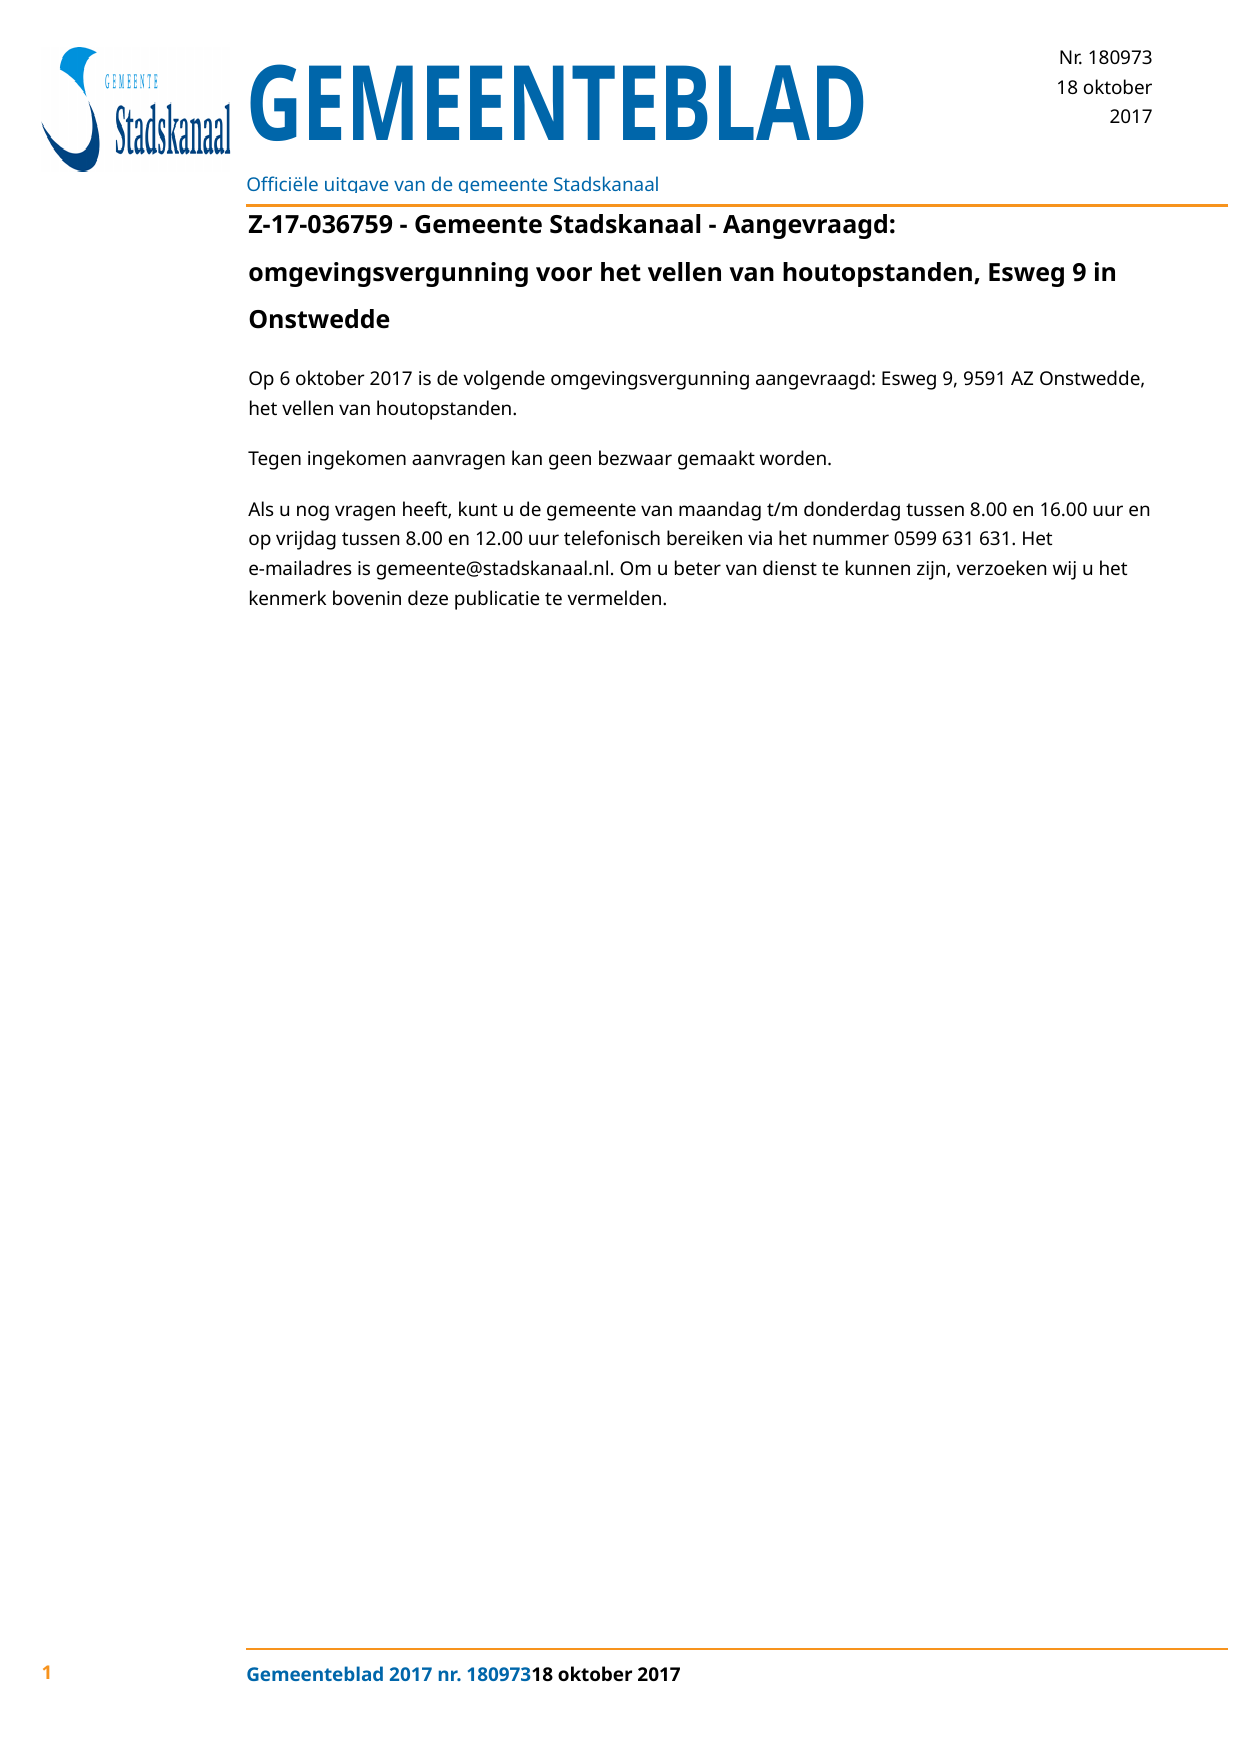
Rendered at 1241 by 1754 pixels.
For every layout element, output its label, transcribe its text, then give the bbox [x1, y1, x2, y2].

text Z-17-036759 - Gemeente Stadskanaal - Aangevraagd: omgevingsvergunning voor het vellen van houtopstanden, Esweg 9 in Onstwedde [248, 207, 1152, 336]
picture [41, 47, 231, 172]
text Tegen ingekomen aanvragen kan geen bezwaar gemaakt worden. [248, 446, 1152, 471]
text Op 6 oktober 2017 is de volgende omgevingsvergunning aangevraagd: Esweg 9, 9591 AZ Onstwedde, het vellen van houtopstanden. [248, 366, 1152, 421]
text Als u nog vragen heeft, kunt u de gemeente van maandag t/m donderdag tussen 8.00 en 16.00 uur en op vrijdag tussen 8.00 en 12.00 uur telefonisch bereiken via het nummer 0599 631 631. Het e‑mailadres is gemeente@stadskanaal.nl. Om u beter van dienst te kunnen zijn, verzoeken wij u het kenmerk bovenin deze publicatie te vermelden. [248, 496, 1152, 610]
